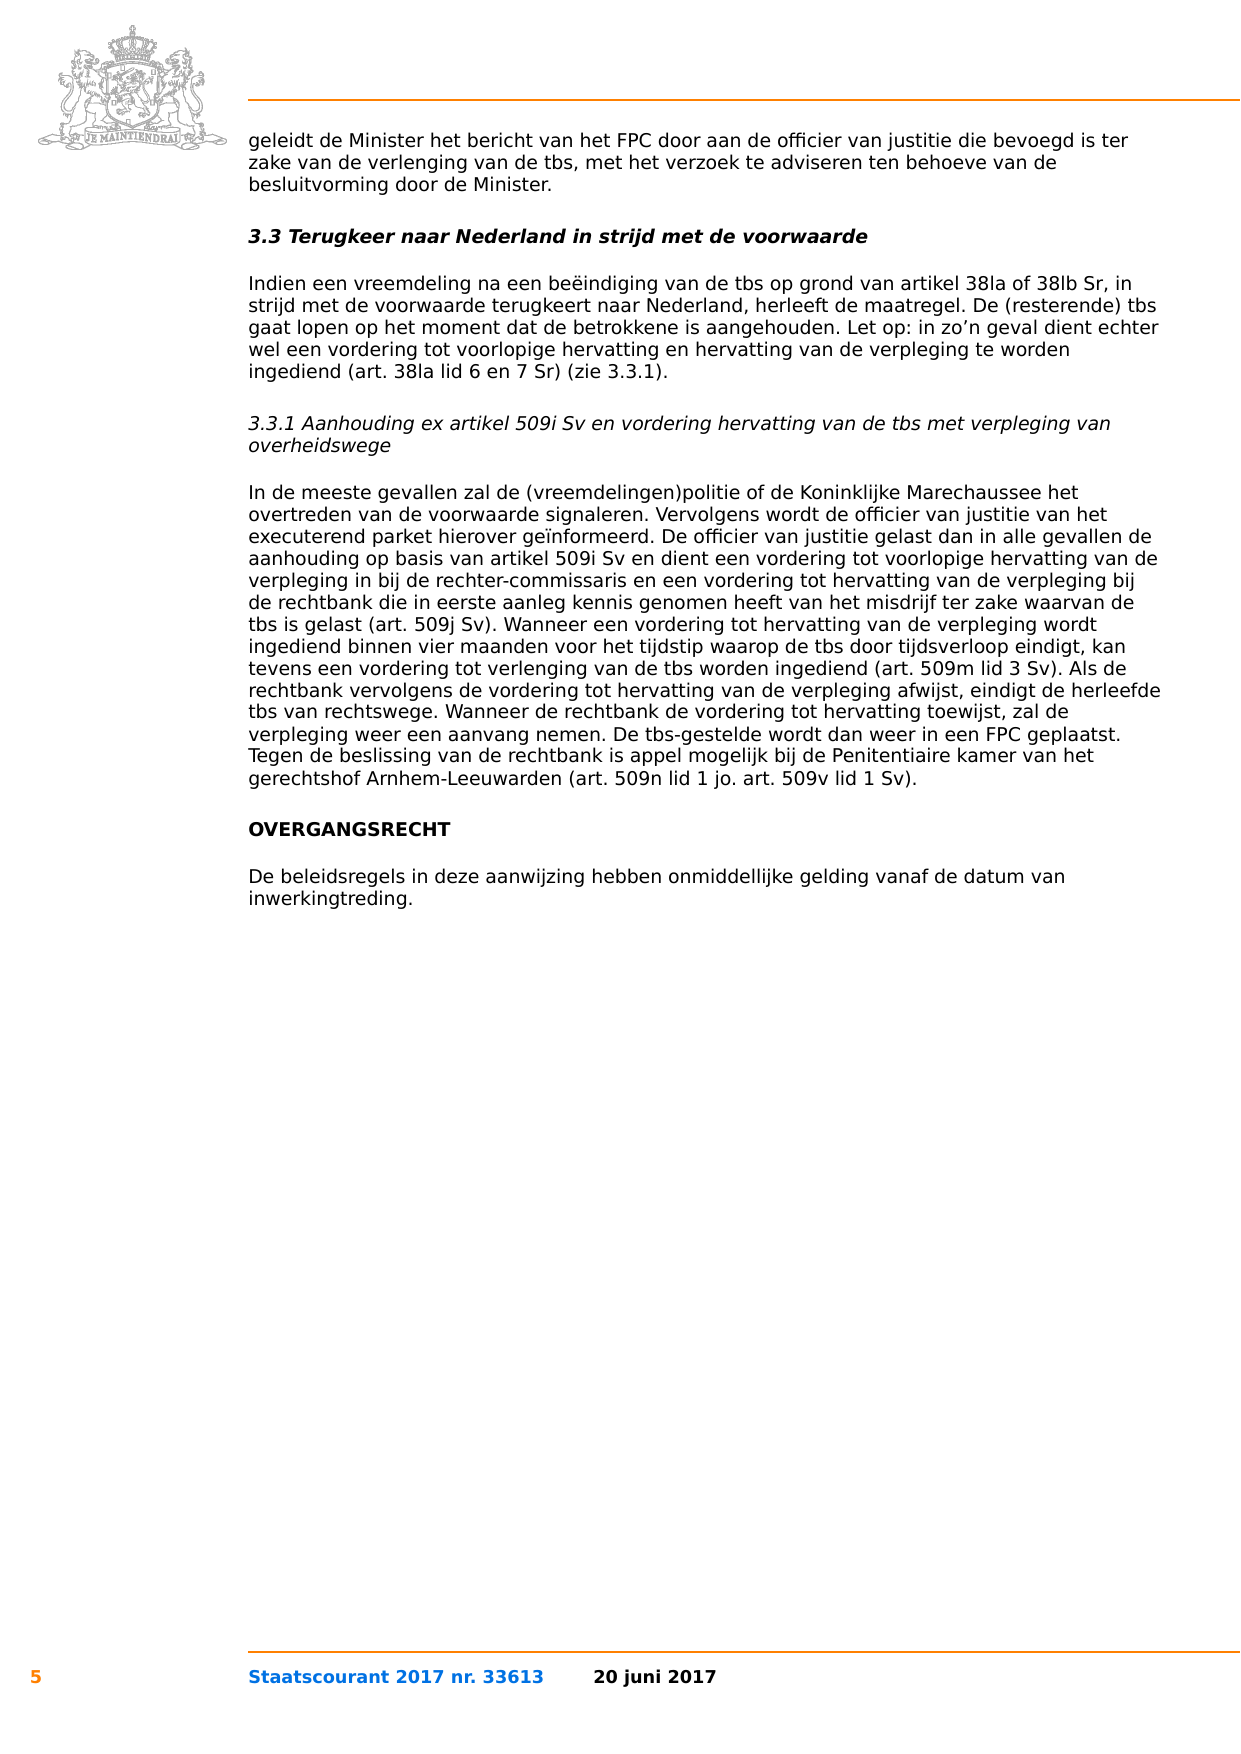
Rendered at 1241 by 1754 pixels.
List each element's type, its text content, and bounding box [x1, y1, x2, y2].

subtitle 3.3.1 Aanhouding ex artikel 509i Sv en vordering hervatting van de tbs met verpleging van overheidswege [248, 413, 1163, 457]
text geleidt de Minister het bericht van het FPC door aan de officier van justitie die bevoegd is ter zake van de verlenging van de tbs, met het verzoek te adviseren ten behoeve van de besluitvorming door de Minister. [248, 130, 1163, 196]
text De beleidsregels in deze aanwijzing hebben onmiddellijke gelding vanaf de datum van inwerkingtreding. [248, 866, 1163, 910]
text In de meeste gevallen zal de (vreemdelingen)politie of de Koninklijke Marechaussee het overtreden van de voorwaarde signaleren. Vervolgens wordt de officier van justitie van het executerend parket hierover geïnformeerd. De officier van justitie gelast dan in alle gevallen de aanhouding op basis van artikel 509i Sv en dient een vordering tot voorlopige hervatting van de verpleging in bij de rechter-commissaris en een vordering tot hervatting van de verpleging bij de rechtbank die in eerste aanleg kennis genomen heeft van het misdrijf ter zake waarvan de tbs is gelast (art. 509j Sv). Wanneer een vordering tot hervatting van de verpleging wordt ingediend binnen vier maanden voor het tijdstip waarop de tbs door tijdsverloop eindigt, kan tevens een vordering tot verlenging van de tbs worden ingediend (art. 509m lid 3 Sv). Als de rechtbank vervolgens de vordering tot hervatting van de verpleging afwijst, eindigt de herleefde tbs van rechtswege. Wanneer de rechtbank de vordering tot hervatting toewijst, zal de verpleging weer een aanvang nemen. De tbs-gestelde wordt dan weer in een FPC geplaatst. Tegen de beslissing van de rechtbank is appel mogelijk bij de Penitentiaire kamer van het gerechtshof Arnhem-Leeuwarden (art. 509n lid 1 jo. art. 509v lid 1 Sv). [248, 482, 1163, 789]
subtitle OVERGANGSRECHT [248, 819, 1163, 841]
text Indien een vreemdeling na een beëindiging van de tbs op grond van artikel 38la of 38lb Sr, in strijd met de voorwaarde terugkeert naar Nederland, herleeft de maatregel. De (resterende) tbs gaat lopen op het moment dat de betrokkene is aangehouden. Let op: in zo’n geval dient echter wel een vordering tot voorlopige hervatting en hervatting van de verpleging te worden ingediend (art. 38la lid 6 en 7 Sr) (zie 3.3.1). [248, 273, 1163, 383]
picture [38, 25, 227, 150]
subtitle 3.3 Terugkeer naar Nederland in strijd met de voorwaarde [248, 226, 1163, 248]
